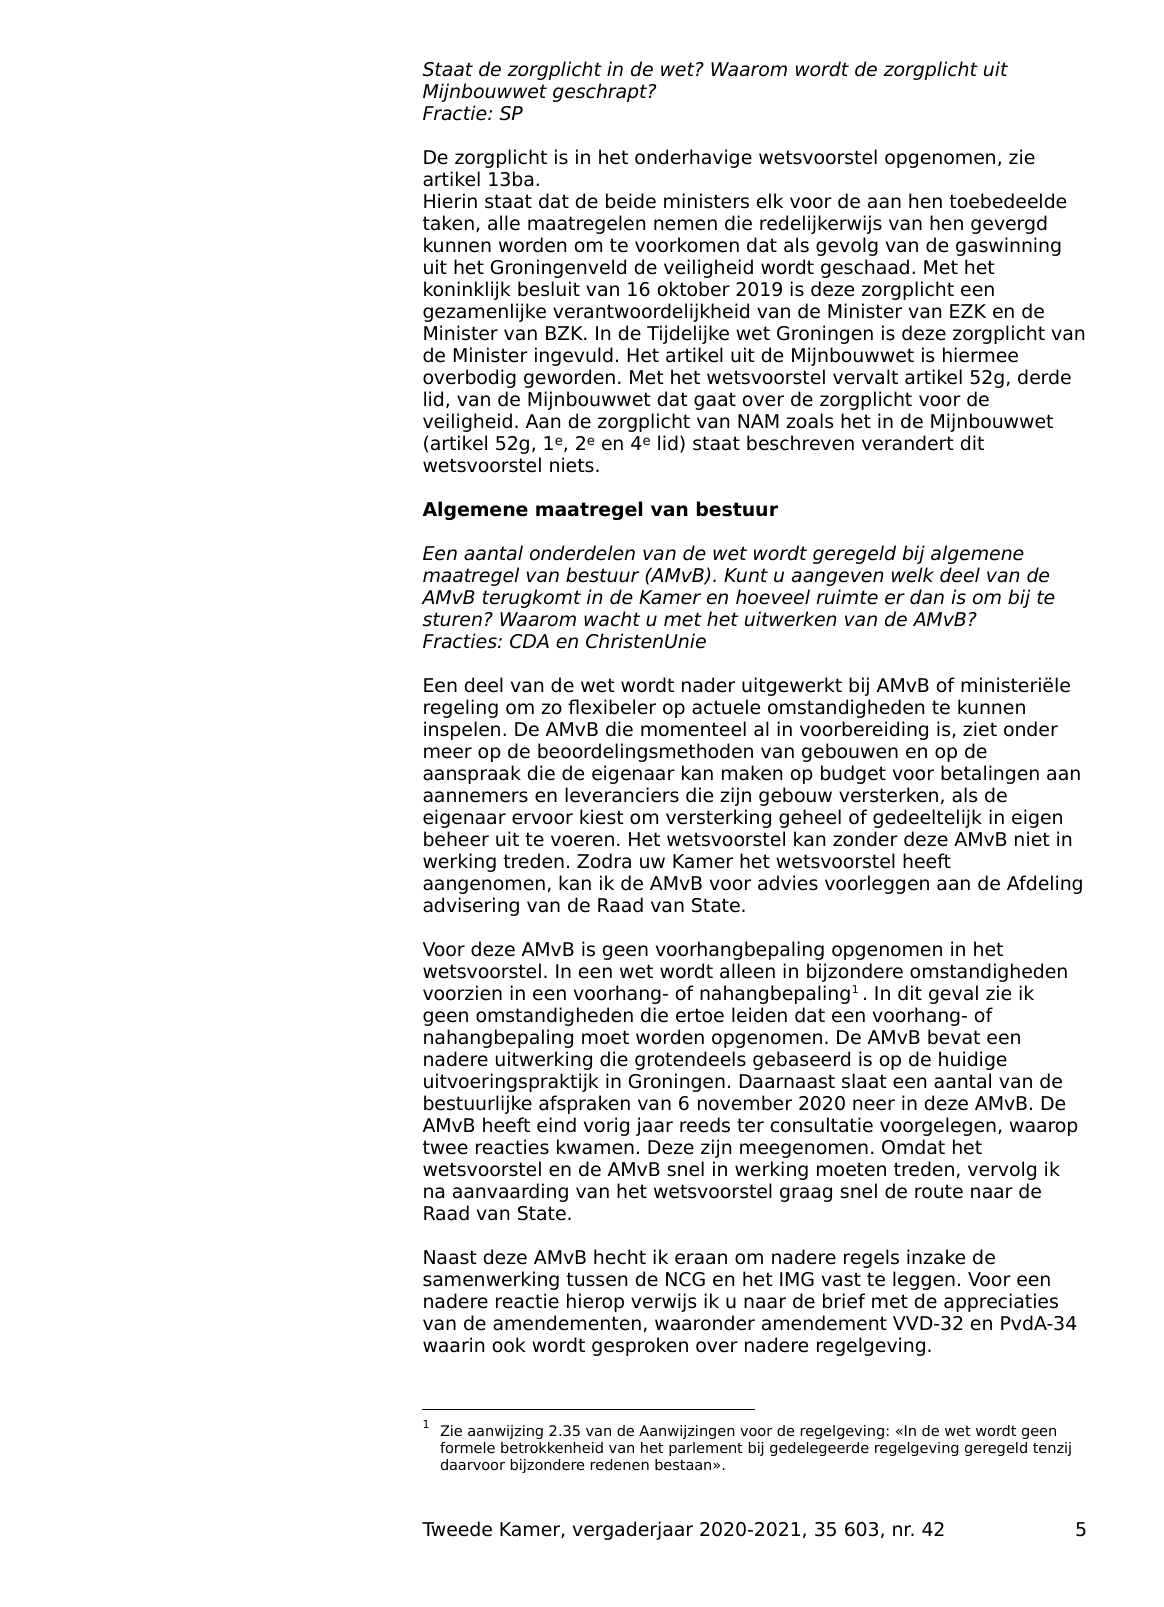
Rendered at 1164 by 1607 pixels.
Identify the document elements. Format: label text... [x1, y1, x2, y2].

text Naast deze AMvB hecht ik eraan om nadere regels inzake de samenwerking tussen de NCG en het IMG vast te leggen. Voor een nadere reactie hierop verwijs ik u naar de brief met de appreciaties van de amendementen, waaronder amendement VVD-32 en PvdA-34 waarin ook wordt gesproken over nadere regelgeving. [422, 1247, 1087, 1357]
text Fracties: CDA en ChristenUnie [422, 631, 1087, 653]
text Een deel van de wet wordt nader uitgewerkt bij AMvB of ministeriële regeling om zo flexibeler op actuele omstandigheden te kunnen inspelen. De AMvB die momenteel al in voorbereiding is, ziet onder meer op de beoordelingsmethoden van gebouwen en op de aanspraak die de eigenaar kan maken op budget voor betalingen aan aannemers en leveranciers die zijn gebouw versterken, als de eigenaar ervoor kiest om versterking geheel of gedeeltelijk in eigen beheer uit te voeren. Het wetsvoorstel kan zonder deze AMvB niet in werking treden. Zodra uw Kamer het wetsvoorstel heeft aangenomen, kan ik de AMvB voor advies voorleggen aan de Afdeling advisering van de Raad van State. [422, 675, 1087, 917]
text Een aantal onderdelen van de wet wordt geregeld bij algemene maatregel van bestuur (AMvB). Kunt u aangeven welk deel van de AMvB terugkomt in de Kamer en hoeveel ruimte er dan is om bij te sturen? Waarom wacht u met het uitwerken van de AMvB? [422, 543, 1087, 631]
text Zie aanwijzing 2.35 van de Aanwijzingen voor de regelgeving: «In de wet wordt geen formele betrokkenheid van het parlement bij gedelegeerde regelgeving geregeld tenzij daarvoor bijzondere redenen bestaan». [422, 1418, 1087, 1474]
text Hierin staat dat de beide ministers elk voor de aan hen toebedeelde taken, alle maatregelen nemen die redelijkerwijs van hen gevergd kunnen worden om te voorkomen dat als gevolg van de gaswinning uit het Groningenveld de veiligheid wordt geschaad. Met het koninklijk besluit van 16 oktober 2019 is deze zorgplicht een gezamenlijke verantwoordelijkheid van de Minister van EZK en de Minister van BZK. In de Tijdelijke wet Groningen is deze zorgplicht van de Minister ingevuld. Het artikel uit de Mijnbouwwet is hiermee overbodig geworden. Met het wetsvoorstel vervalt artikel 52g, derde lid, van de Mijnbouwwet dat gaat over de zorgplicht voor de veiligheid. Aan de zorgplicht van NAM zoals het in de Mijnbouwwet (artikel 52g, 1e, 2e en 4e lid) staat beschreven verandert dit wetsvoorstel niets. [422, 191, 1087, 477]
subtitle Algemene maatregel van bestuur [422, 499, 1087, 521]
text Staat de zorgplicht in de wet? Waarom wordt de zorgplicht uit Mijnbouwwet geschrapt? [422, 59, 1087, 103]
text Voor deze AMvB is geen voorhangbepaling opgenomen in het wetsvoorstel. In een wet wordt alleen in bijzondere omstandigheden voorzien in een voorhang- of nahangbepaling. In dit geval zie ik geen omstandigheden die ertoe leiden dat een voorhang- of nahangbepaling moet worden opgenomen. De AMvB bevat een nadere uitwerking die grotendeels gebaseerd is op de huidige uitvoeringspraktijk in Groningen. Daarnaast slaat een aantal van de bestuurlijke afspraken van 6 november 2020 neer in deze AMvB. De AMvB heeft eind vorig jaar reeds ter consultatie voorgelegen, waarop twee reacties kwamen. Deze zijn meegenomen. Omdat het wetsvoorstel en de AMvB snel in werking moeten treden, vervolg ik na aanvaarding van het wetsvoorstel graag snel de route naar de Raad van State. [422, 939, 1087, 1225]
text De zorgplicht is in het onderhavige wetsvoorstel opgenomen, zie artikel 13ba. [422, 147, 1087, 191]
text Fractie: SP [422, 103, 1087, 125]
